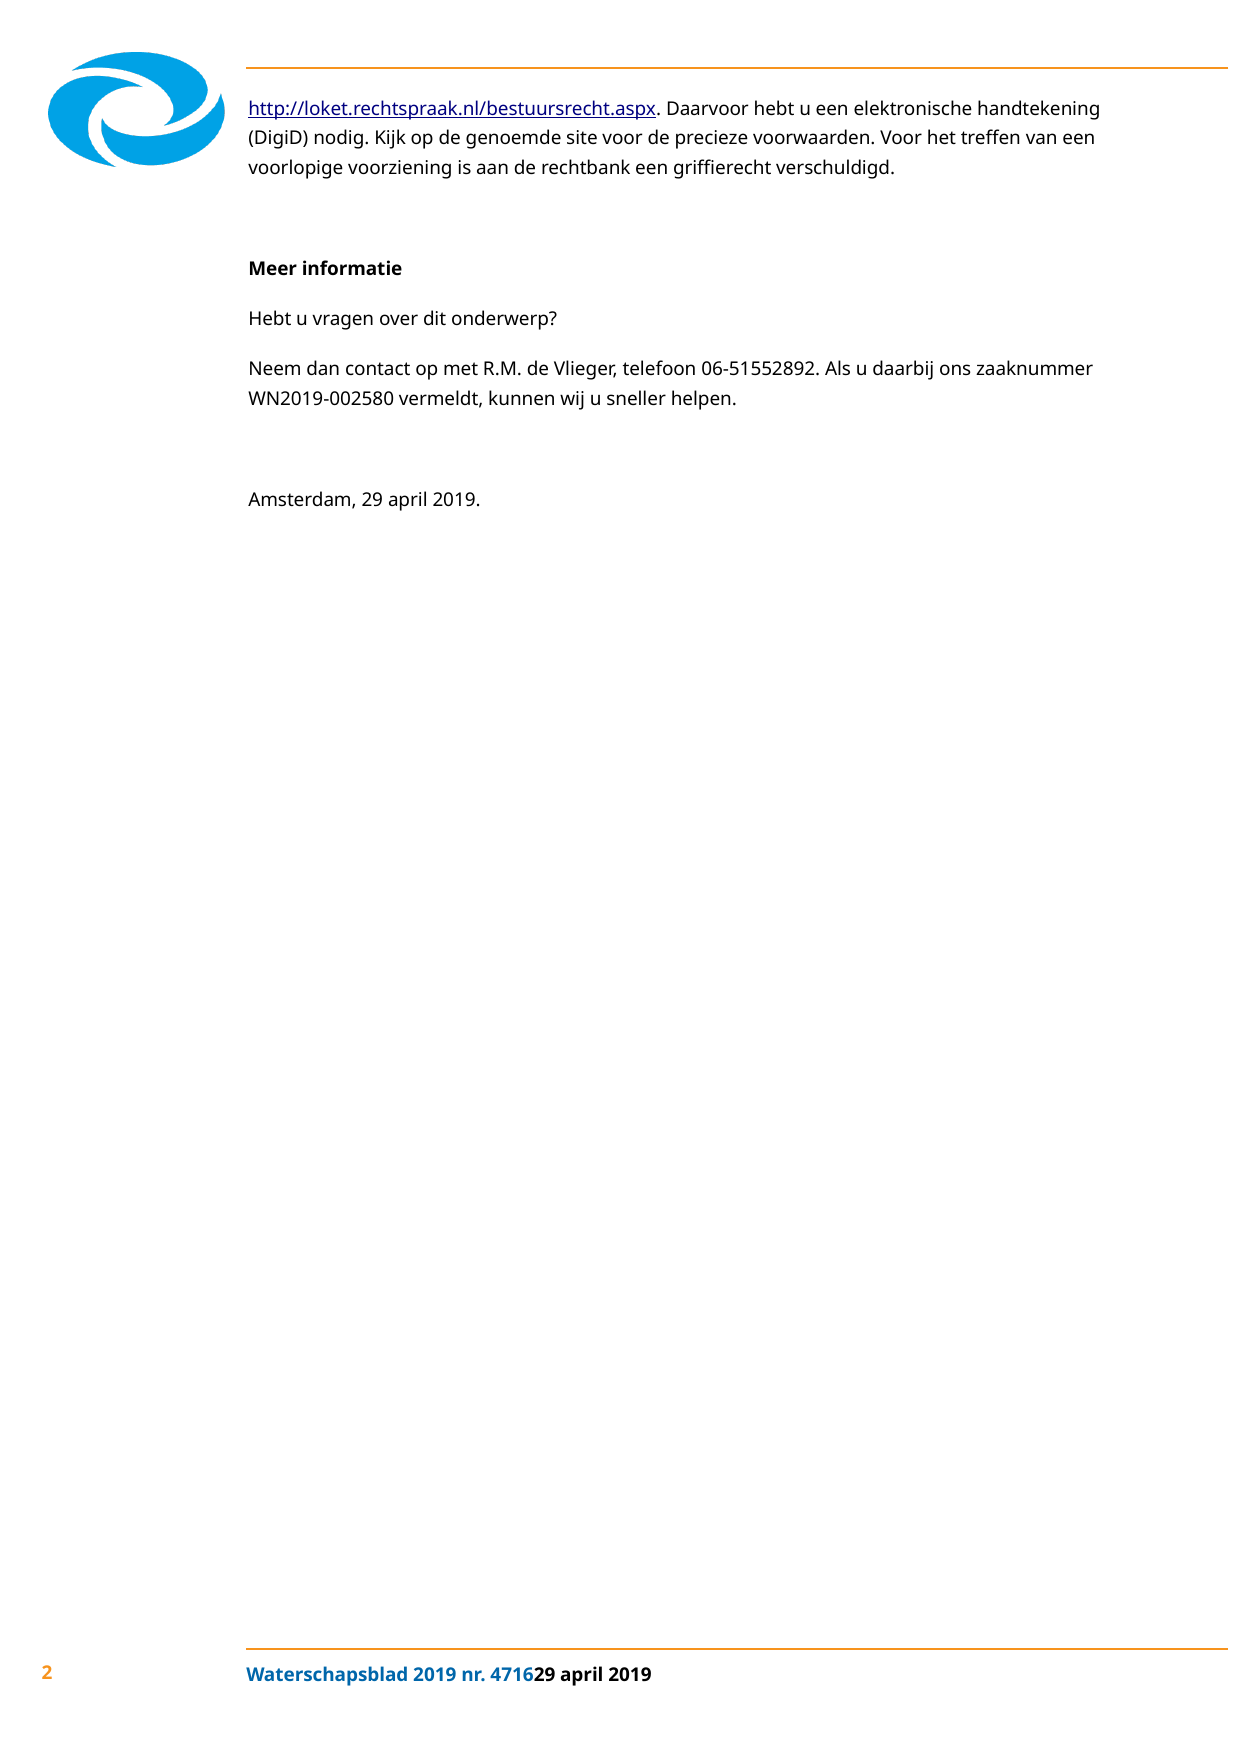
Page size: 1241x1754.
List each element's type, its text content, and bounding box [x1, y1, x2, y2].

text Neem dan contact op met R.M. de Vlieger, telefoon 06-51552892. Als u daarbij ons zaaknummer WN2019-002580 vermeldt, kunnen wij u sneller helpen. [248, 356, 1152, 411]
picture [41, 47, 231, 172]
text http://loket.rechtspraak.nl/bestuursrecht.aspx. Daarvoor hebt u een elektronische handtekening (DigiD) nodig. Kijk op de genoemde site voor de precieze voorwaarden. Voor het treffen van een voorlopige voorziening is aan de rechtbank een griffierecht verschuldigd. [248, 95, 1152, 180]
text Hebt u vragen over dit onderwerp? [248, 305, 1152, 331]
text Meer informatie [248, 255, 1152, 281]
text Amsterdam, 29 april 2019. [248, 486, 1152, 512]
